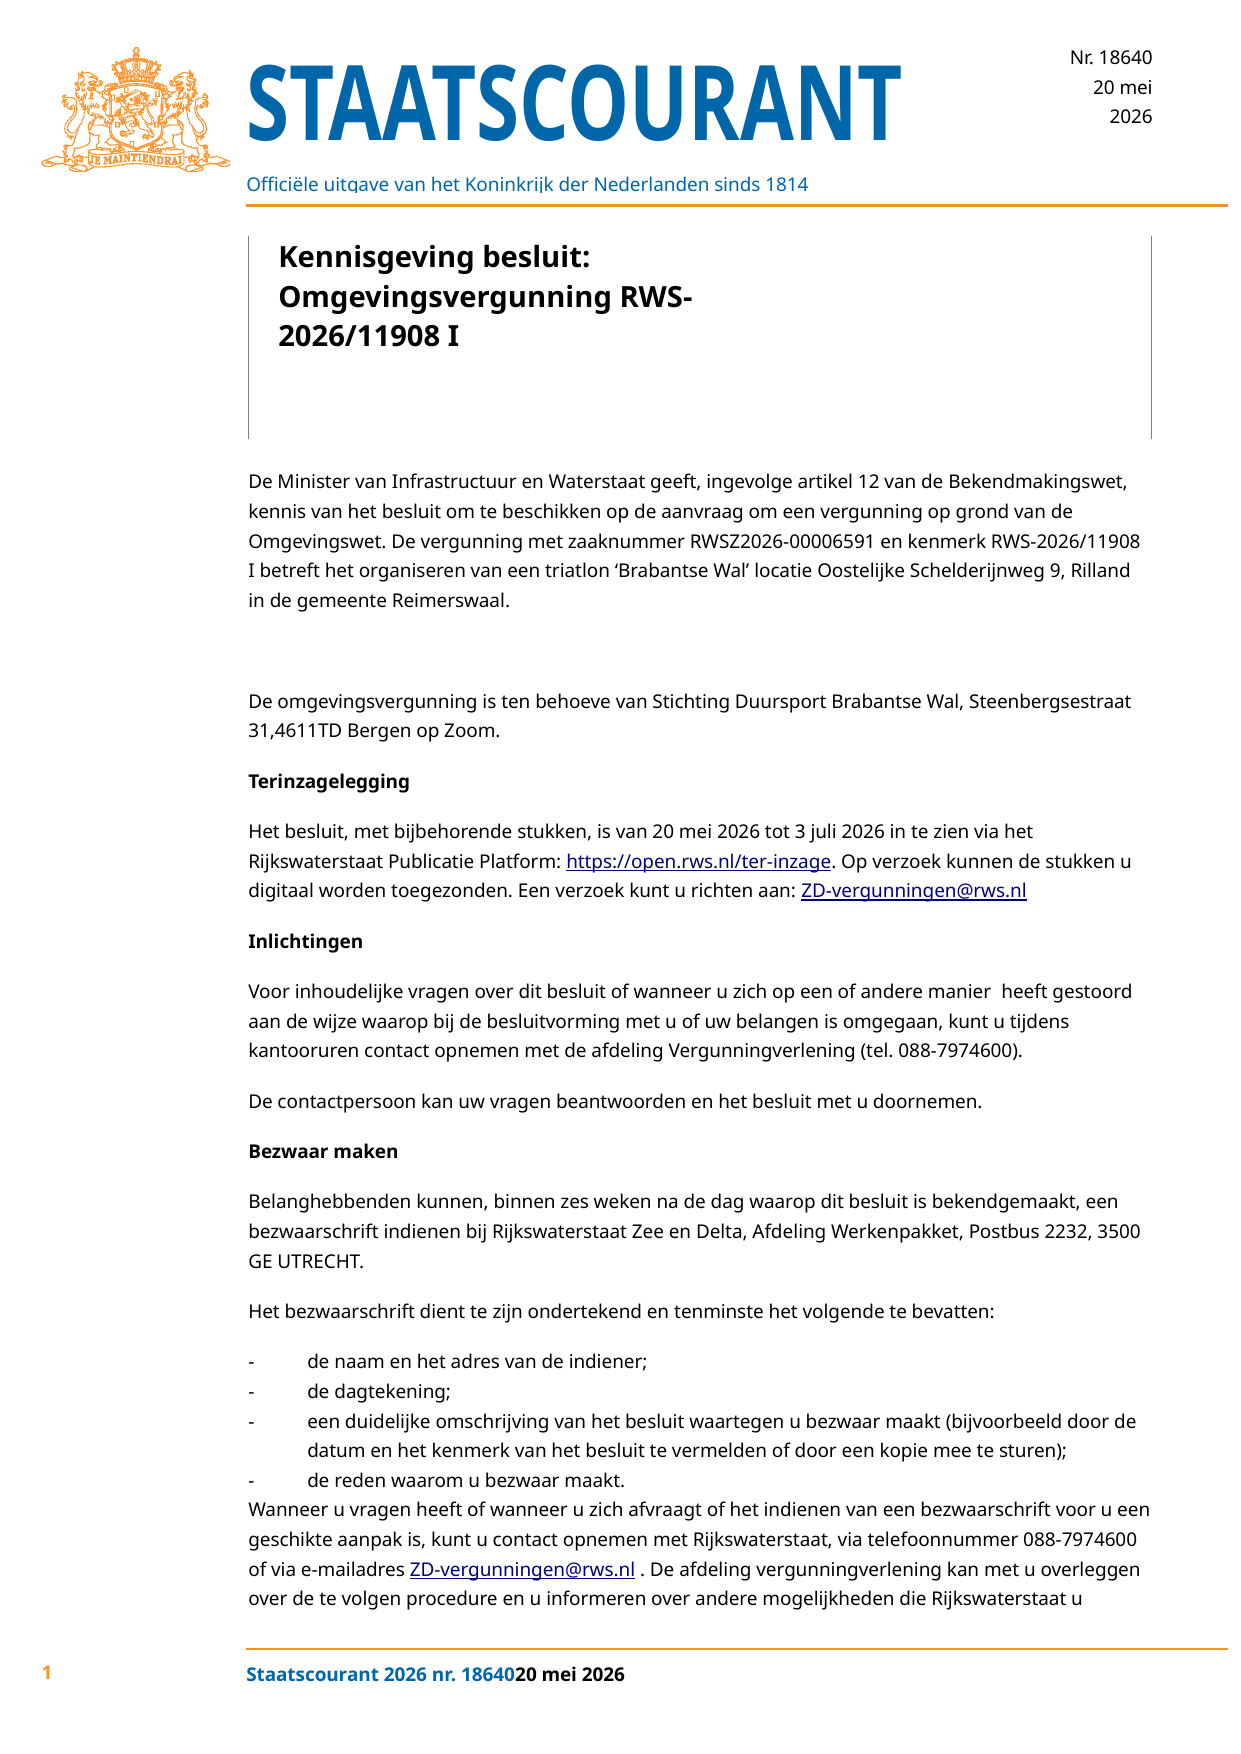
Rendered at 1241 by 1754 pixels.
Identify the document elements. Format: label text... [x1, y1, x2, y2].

text Het bezwaarschrift dient te zijn ondertekend en tenminste het volgende te bevatten: [248, 1298, 1152, 1324]
text De omgevingsvergunning is ten behoeve van Stichting Duursport Brabantse Wal, Steenbergsestraat 31,4611TD Bergen op Zoom. [248, 688, 1152, 743]
text Inlichtingen [248, 928, 1152, 953]
table_header [850, 236, 912, 413]
text De Minister van Infrastructuur en Waterstaat geeft, ingevolge artikel 12 van de Bekendmakingswet, kennis van het besluit om te beschikken op de aanvraag om een vergunning op grond van de Omgevingswet. De vergunning met zaaknummer RWSZ2026-00006591 en kenmerk RWS-2026/11908 I betreft het organiseren van een triatlon ‘Brabantse Wal’ locatie Oostelijke Schelderijnweg 9, Rilland in de gemeente Reimerswaal. [248, 469, 1152, 613]
picture [41, 47, 231, 172]
text Wanneer u vragen heeft of wanneer u zich afvraagt of het indienen van een bezwaarschrift voor u een geschikte aanpak is, kunt u contact opnemen met Rijkswaterstaat, via telefoonnummer 088-7974600 of via e-mailadres ZD-vergunningen@rws.nl . De afdeling vergunningverlening kan met u overleggen over de te volgen procedure en u informeren over andere mogelijkheden die Rijkswaterstaat u [248, 1497, 1152, 1611]
text Terinzagelegging [248, 768, 1152, 793]
text De contactpersoon kan uw vragen beantwoorden en het besluit met u doornemen. [248, 1088, 1152, 1113]
table_header Kennisgeving besluit: Omgevingsvergunning RWS-2026/11908 I [249, 236, 850, 439]
list de naam en het adres van de indiener; [248, 1349, 1152, 1374]
list een duidelijke omschrijving van het besluit waartegen u bezwaar maakt (bijvoorbeeld door de datum en het kenmerk van het besluit te vermelden of door een kopie mee te sturen); [248, 1408, 1152, 1463]
list de reden waarom u bezwaar maakt. [248, 1467, 1152, 1493]
table_header [1090, 236, 1151, 413]
picture [912, 236, 1090, 414]
text Voor inhoudelijke vragen over dit besluit of wanneer u zich op een of andere manier heeft gestoord aan de wijze waarop bij de besluitvorming met u of uw belangen is omgegaan, kunt u tijdens kantooruren contact opnemen met de afdeling Vergunningverlening (tel. 088-7974600). [248, 978, 1152, 1063]
text Het besluit, met bijbehorende stukken, is van 20 mei 2026 tot 3 juli 2026 in te zien via het Rijkswaterstaat Publicatie Platform: https://open.rws.nl/ter-inzage. Op verzoek kunnen de stukken u digitaal worden toegezonden. Een verzoek kunt u richten aan: ZD-vergunningen@rws.nl [248, 818, 1152, 903]
table_header [850, 414, 1151, 439]
text Bezwaar maken [248, 1138, 1152, 1164]
list de dagtekening; [248, 1378, 1152, 1404]
text Belanghebbenden kunnen, binnen zes weken na de dag waarop dit besluit is bekendgemaakt, een bezwaarschrift indienen bij Rijkswaterstaat Zee en Delta, Afdeling Werkenpakket, Postbus 2232, 3500 GE UTRECHT. [248, 1189, 1152, 1273]
